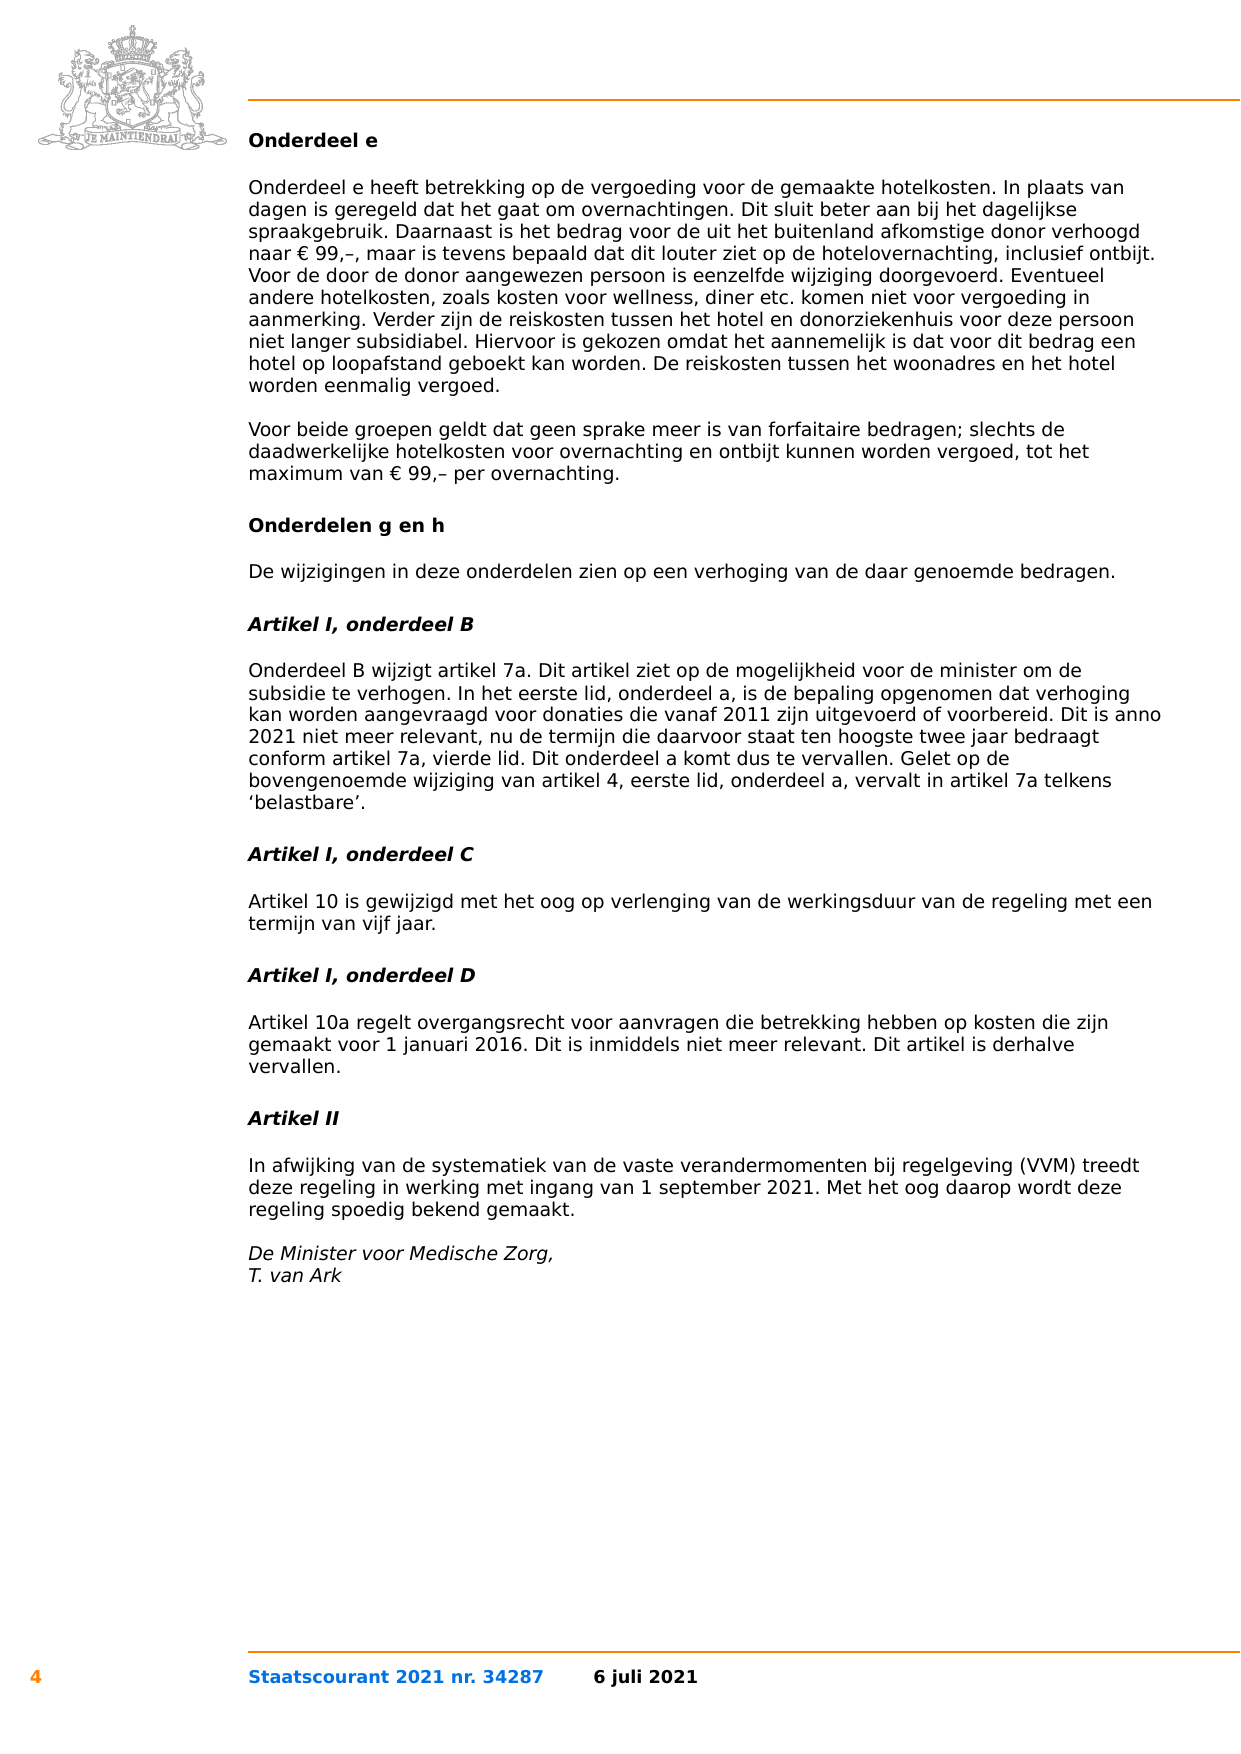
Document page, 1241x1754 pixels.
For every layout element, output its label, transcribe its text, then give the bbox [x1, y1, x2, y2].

text Voor beide groepen geldt dat geen sprake meer is van forfaitaire bedragen; slechts de daadwerkelijke hotelkosten voor overnachting en ontbijt kunnen worden vergoed, tot het maximum van € 99,– per overnachting. [248, 418, 1163, 484]
subtitle Artikel I, onderdeel C [248, 844, 1163, 866]
text Onderdeel e heeft betrekking op de vergoeding voor de gemaakte hotelkosten. In plaats van dagen is geregeld dat het gaat om overnachtingen. Dit sluit beter aan bij het dagelijkse spraakgebruik. Daarnaast is het bedrag voor de uit het buitenland afkomstige donor verhoogd naar € 99,–, maar is tevens bepaald dat dit louter ziet op de hotelovernachting, inclusief ontbijt. Voor de door de donor aangewezen persoon is eenzelfde wijziging doorgevoerd. Eventueel andere hotelkosten, zoals kosten voor wellness, diner etc. komen niet voor vergoeding in aanmerking. Verder zijn de reiskosten tussen het hotel en donorziekenhuis voor deze persoon niet langer subsidiabel. Hiervoor is gekozen omdat het aannemelijk is dat voor dit bedrag een hotel op loopafstand geboekt kan worden. De reiskosten tussen het woonadres en het hotel worden eenmalig vergoed. [248, 177, 1163, 397]
text In afwijking van de systematiek van de vaste verandermomenten bij regelgeving (VVM) treedt deze regeling in werking met ingang van 1 september 2021. Met het oog daarop wordt deze regeling spoedig bekend gemaakt. [248, 1155, 1163, 1221]
subtitle Artikel II [248, 1108, 1163, 1130]
picture [38, 25, 227, 150]
text Artikel 10 is gewijzigd met het oog op verlenging van de werkingsduur van de regeling met een termijn van vijf jaar. [248, 891, 1163, 935]
subtitle Onderdelen g en h [248, 514, 1163, 536]
text Artikel 10a regelt overgangsrecht voor aanvragen die betrekking hebben op kosten die zijn gemaakt voor 1 januari 2016. Dit is inmiddels niet meer relevant. Dit artikel is derhalve vervallen. [248, 1012, 1163, 1078]
text De Minister voor Medische Zorg, T. van Ark [248, 1243, 1163, 1287]
text Onderdeel B wijzigt artikel 7a. Dit artikel ziet op de mogelijkheid voor de minister om de subsidie te verhogen. In het eerste lid, onderdeel a, is de bepaling opgenomen dat verhoging kan worden aangevraagd voor donaties die vanaf 2011 zijn uitgevoerd of voorbereid. Dit is anno 2021 niet meer relevant, nu de termijn die daarvoor staat ten hoogste twee jaar bedraagt conform artikel 7a, vierde lid. Dit onderdeel a komt dus te vervallen. Gelet op de bovengenoemde wijziging van artikel 4, eerste lid, onderdeel a, vervalt in artikel 7a telkens ‘belastbare’. [248, 660, 1163, 814]
subtitle Artikel I, onderdeel D [248, 965, 1163, 987]
subtitle Artikel I, onderdeel B [248, 613, 1163, 635]
text De wijzigingen in deze onderdelen zien op een verhoging van de daar genoemde bedragen. [248, 561, 1163, 583]
subtitle Onderdeel e [248, 130, 1163, 152]
